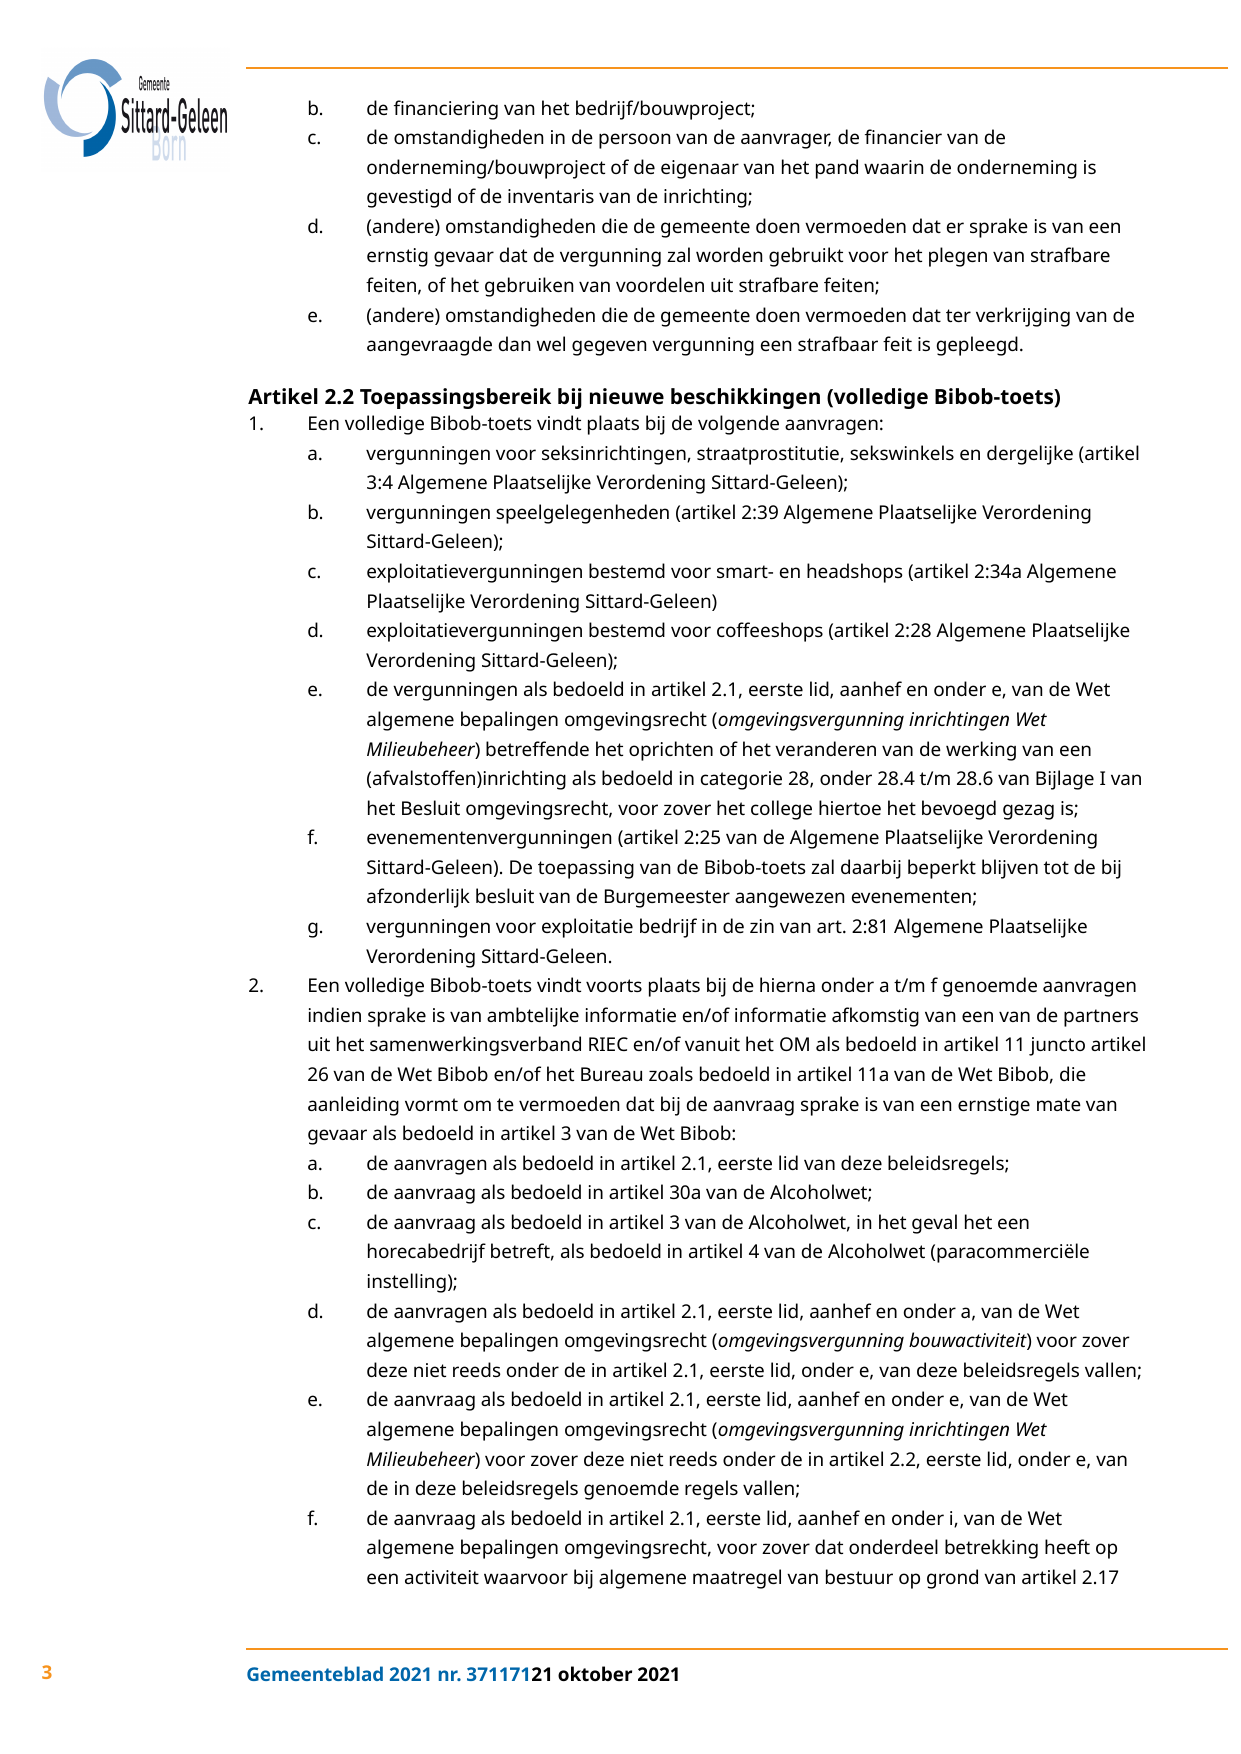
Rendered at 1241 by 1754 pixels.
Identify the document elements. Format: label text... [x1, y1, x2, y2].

list (andere) omstandigheden die de gemeente doen vermoeden dat er sprake is van een ernstig gevaar dat de vergunning zal worden gebruikt voor het plegen van strafbare feiten, of het gebruiken van voordelen uit strafbare feiten; [307, 213, 1152, 298]
list exploitatievergunningen bestemd voor smart- en headshops (artikel 2:34a Algemene Plaatselijke Verordening Sittard-Geleen) [307, 558, 1152, 613]
list de omstandigheden in de persoon van de aanvrager, de financier van de onderneming/bouwproject of de eigenaar van het pand waarin de onderneming is gevestigd of de inventaris van de inrichting; [307, 124, 1152, 209]
list Een volledige Bibob-toets vindt plaats bij de volgende aanvragen: [248, 410, 1152, 436]
list vergunningen voor seksinrichtingen, straatprostitutie, sekswinkels en dergelijke (artikel 3:4 Algemene Plaatselijke Verordening Sittard-Geleen); [307, 440, 1152, 495]
list (andere) omstandigheden die de gemeente doen vermoeden dat ter verkrijging van de aangevraagde dan wel gegeven vergunning een strafbaar feit is gepleegd. [307, 302, 1152, 357]
list de aanvragen als bedoeld in artikel 2.1, eerste lid, aanhef en onder a, van de Wet algemene bepalingen omgevingsrecht (omgevingsvergunning bouwactiviteit) voor zover deze niet reeds onder de in artikel 2.1, eerste lid, onder e, van deze beleidsregels vallen; [307, 1298, 1152, 1383]
list de financiering van het bedrijf/bouwproject; [307, 95, 1152, 121]
list de aanvraag als bedoeld in artikel 3 van de Alcoholwet, in het geval het een horecabedrijf betreft, als bedoeld in artikel 4 van de Alcoholwet (paracommerciële instelling); [307, 1209, 1152, 1294]
list de aanvragen als bedoeld in artikel 2.1, eerste lid van deze beleidsregels; [307, 1150, 1152, 1176]
list vergunningen voor exploitatie bedrijf in de zin van art. 2:81 Algemene Plaatselijke Verordening Sittard-Geleen. [307, 913, 1152, 968]
list de aanvraag als bedoeld in artikel 2.1, eerste lid, aanhef en onder i, van de Wet algemene bepalingen omgevingsrecht, voor zover dat onderdeel betrekking heeft op een activiteit waarvoor bij algemene maatregel van bestuur op grond van artikel 2.17 [307, 1505, 1152, 1590]
list de aanvraag als bedoeld in artikel 30a van de Alcoholwet; [307, 1179, 1152, 1205]
list evenementenvergunningen (artikel 2:25 van de Algemene Plaatselijke Verordening Sittard-Geleen). De toepassing van de Bibob-toets zal daarbij beperkt blijven tot de bij afzonderlijk besluit van de Burgemeester aangewezen evenementen; [307, 824, 1152, 909]
picture [41, 47, 231, 172]
list exploitatievergunningen bestemd voor coffeeshops (artikel 2:28 Algemene Plaatselijke Verordening Sittard-Geleen); [307, 617, 1152, 673]
list de vergunningen als bedoeld in artikel 2.1, eerste lid, aanhef en onder e, van de Wet algemene bepalingen omgevingsrecht (omgevingsvergunning inrichtingen Wet Milieubeheer) betreffende het oprichten of het veranderen van de werking van een (afvalstoffen)inrichting als bedoeld in categorie 28, onder 28.4 t/m 28.6 van Bijlage I van het Besluit omgevingsrecht, voor zover het college hiertoe het bevoegd gezag is; [307, 677, 1152, 821]
list de aanvraag als bedoeld in artikel 2.1, eerste lid, aanhef en onder e, van de Wet algemene bepalingen omgevingsrecht (omgevingsvergunning inrichtingen Wet Milieubeheer) voor zover deze niet reeds onder de in artikel 2.2, eerste lid, onder e, van de in deze beleidsregels genoemde regels vallen; [307, 1387, 1152, 1501]
list vergunningen speelgelegenheden (artikel 2:39 Algemene Plaatselijke Verordening Sittard-Geleen); [307, 499, 1152, 554]
text Artikel 2.2 Toepassingsbereik bij nieuwe beschikkingen (volledige Bibob-toets) [248, 382, 1152, 410]
list Een volledige Bibob-toets vindt voorts plaats bij de hierna onder a t/m f genoemde aanvragen indien sprake is van ambtelijke informatie en/of informatie afkomstig van een van de partners uit het samenwerkingsverband RIEC en/of vanuit het OM als bedoeld in artikel 11 juncto artikel 26 van de Wet Bibob en/of het Bureau zoals bedoeld in artikel 11a van de Wet Bibob, die aanleiding vormt om te vermoeden dat bij de aanvraag sprake is van een ernstige mate van gevaar als bedoeld in artikel 3 van de Wet Bibob: [248, 972, 1152, 1146]
